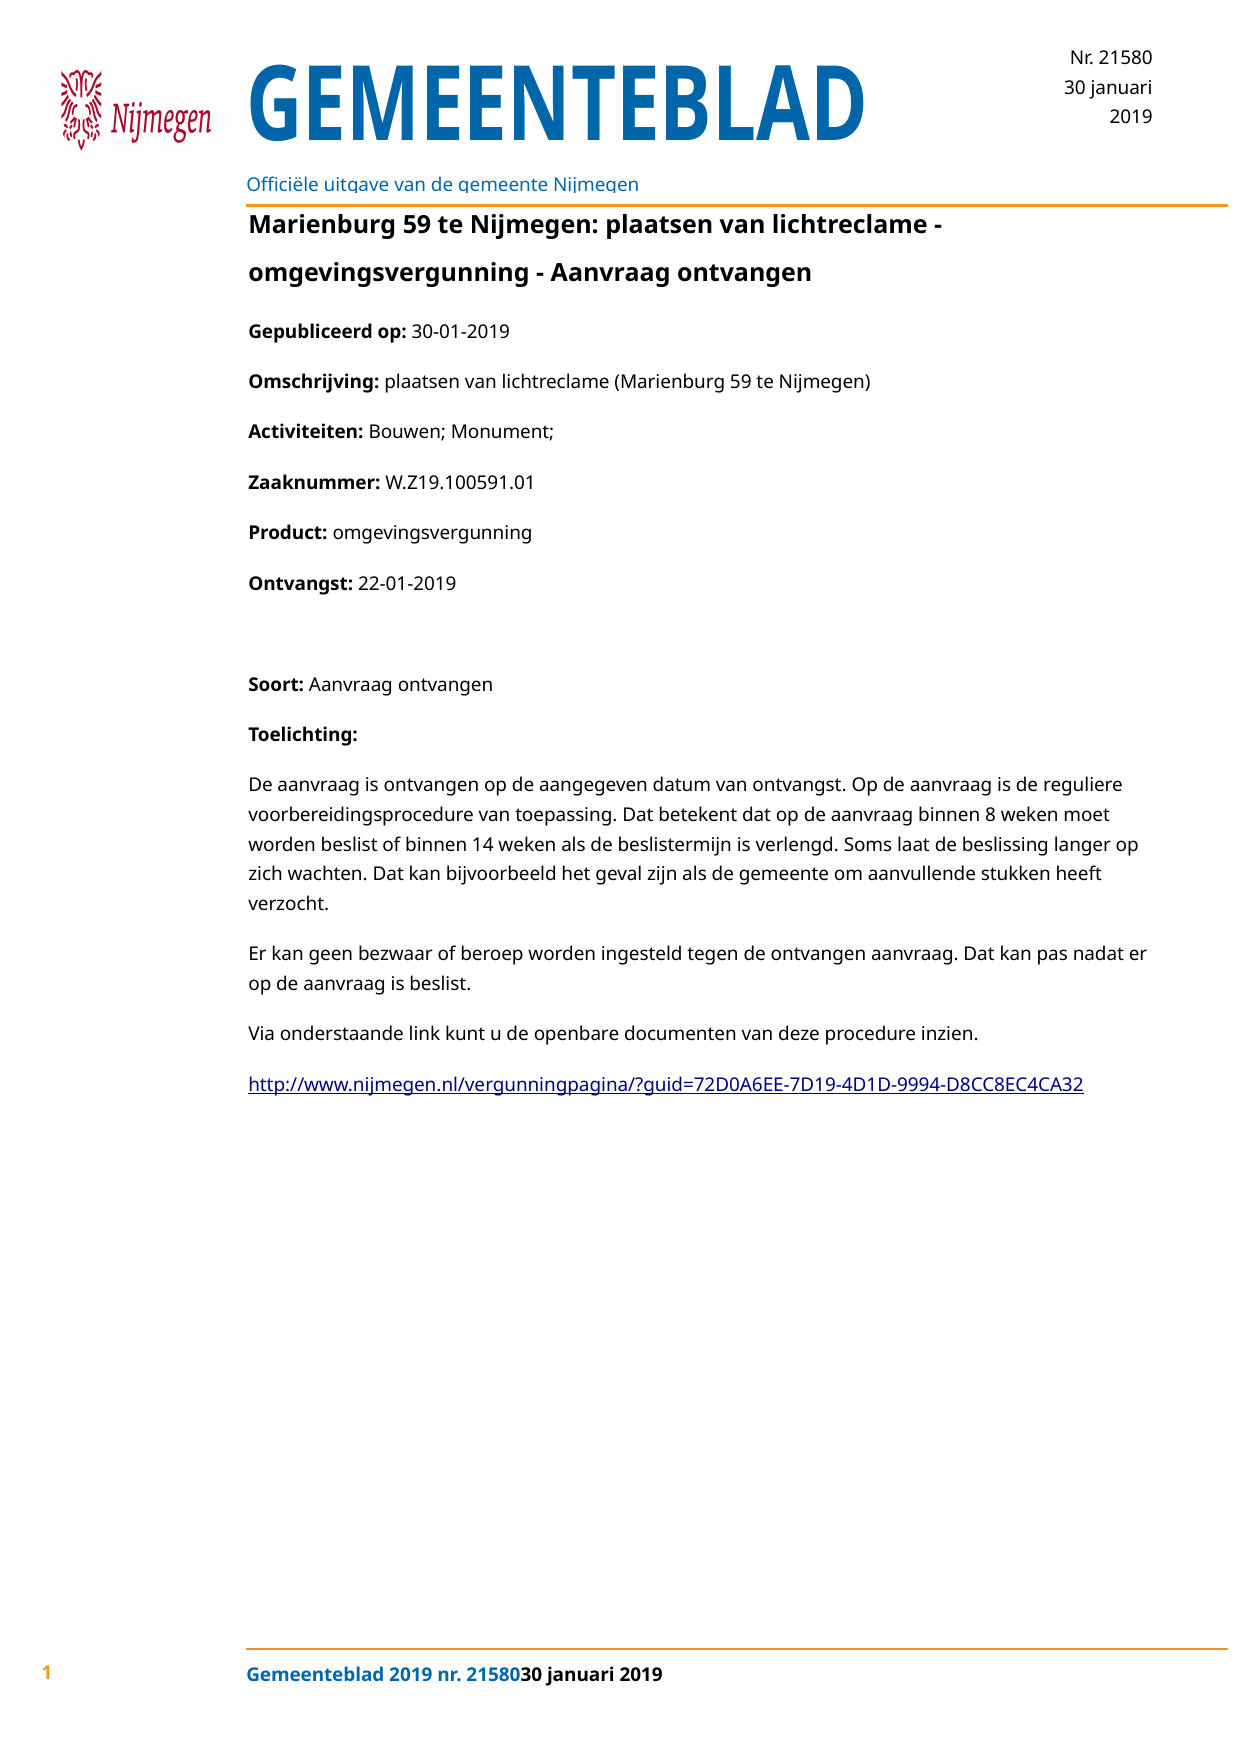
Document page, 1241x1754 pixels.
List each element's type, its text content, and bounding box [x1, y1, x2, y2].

text Product: omgevingsvergunning [248, 519, 1152, 545]
text Zaaknummer: W.Z19.100591.01 [248, 469, 1152, 495]
text Activiteiten: Bouwen; Monument; [248, 419, 1152, 444]
text Marienburg 59 te Nijmegen: plaatsen van lichtreclame - omgevingsvergunning - Aanvraag ontvangen [248, 207, 1152, 288]
text Gepubliceerd op: 30-01-2019 [248, 318, 1152, 344]
text Omschrijving: plaatsen van lichtreclame (Marienburg 59 te Nijmegen) [248, 368, 1152, 394]
text Er kan geen bezwaar of beroep worden ingesteld tegen de ontvangen aanvraag. Dat kan pas nadat er op de aanvraag is beslist. [248, 940, 1152, 996]
text Toelichting: [248, 721, 1152, 747]
text Via onderstaande link kunt u de openbare documenten van deze procedure inzien. [248, 1020, 1152, 1046]
text Ontvangst: 22-01-2019 [248, 570, 1152, 596]
picture [41, 47, 231, 172]
text Soort: Aanvraag ontvangen [248, 671, 1152, 697]
text http://www.nijmegen.nl/vergunningpagina/?guid=72D0A6EE-7D19-4D1D-9994-D8CC8EC4CA32 [248, 1071, 1152, 1097]
text De aanvraag is ontvangen op de aangegeven datum van ontvangst. Op de aanvraag is de reguliere voorbereidingsprocedure van toepassing. Dat betekent dat op de aanvraag binnen 8 weken moet worden beslist of binnen 14 weken als de beslistermijn is verlengd. Soms laat de beslissing langer op zich wachten. Dat kan bijvoorbeeld het geval zijn als de gemeente om aanvullende stukken heeft verzocht. [248, 772, 1152, 916]
